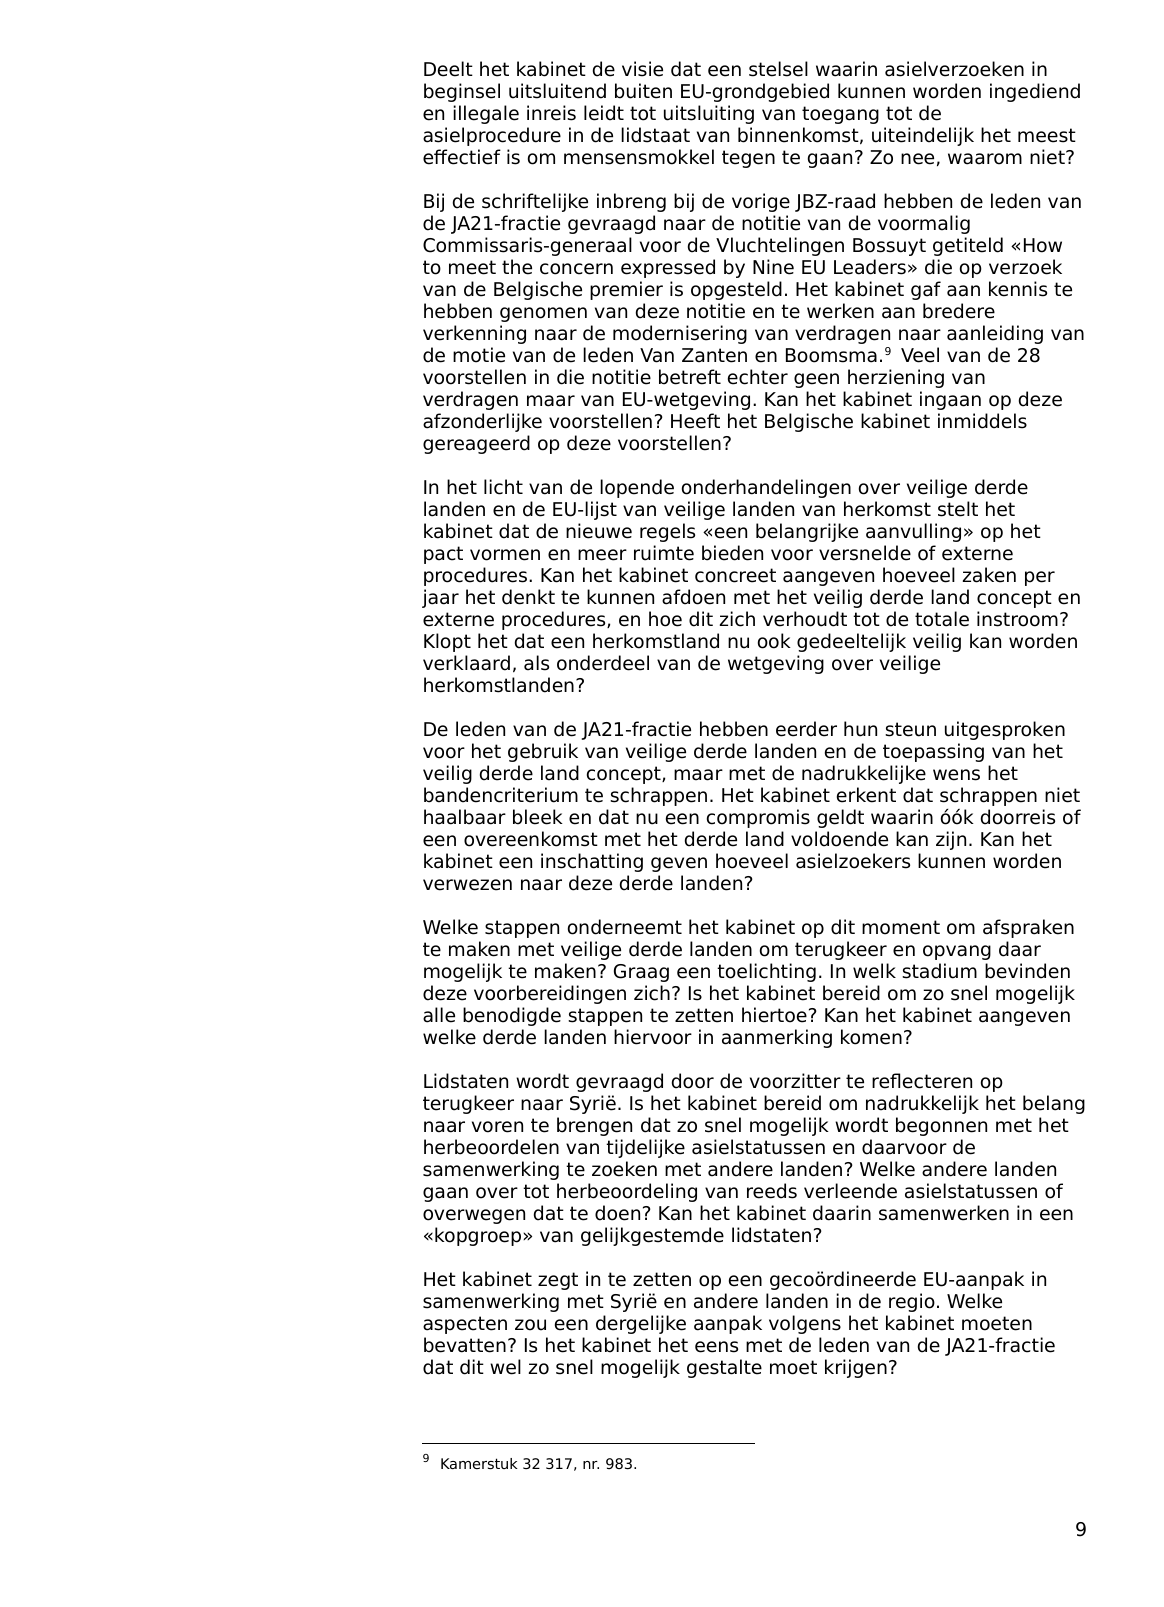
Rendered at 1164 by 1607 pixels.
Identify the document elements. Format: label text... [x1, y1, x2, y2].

text In het licht van de lopende onderhandelingen over veilige derde landen en de EU-lijst van veilige landen van herkomst stelt het kabinet dat de nieuwe regels «een belangrijke aanvulling» op het pact vormen en meer ruimte bieden voor versnelde of externe procedures. Kan het kabinet concreet aangeven hoeveel zaken per jaar het denkt te kunnen afdoen met het veilig derde land concept en externe procedures, en hoe dit zich verhoudt tot de totale instroom? Klopt het dat een herkomstland nu ook gedeeltelijk veilig kan worden verklaard, als onderdeel van de wetgeving over veilige herkomstlanden? [422, 477, 1087, 697]
text Kamerstuk 32 317, nr. 983. [422, 1452, 1087, 1474]
text Deelt het kabinet de visie dat een stelsel waarin asielverzoeken in beginsel uitsluitend buiten EU-grondgebied kunnen worden ingediend en illegale inreis leidt tot uitsluiting van toegang tot de asielprocedure in de lidstaat van binnenkomst, uiteindelijk het meest effectief is om mensensmokkel tegen te gaan? Zo nee, waarom niet? [422, 59, 1087, 169]
text Lidstaten wordt gevraagd door de voorzitter te reflecteren op terugkeer naar Syrië. Is het kabinet bereid om nadrukkelijk het belang naar voren te brengen dat zo snel mogelijk wordt begonnen met het herbeoordelen van tijdelijke asielstatussen en daarvoor de samenwerking te zoeken met andere landen? Welke andere landen gaan over tot herbeoordeling van reeds verleende asielstatussen of overwegen dat te doen? Kan het kabinet daarin samenwerken in een «kopgroep» van gelijkgestemde lidstaten? [422, 1071, 1087, 1247]
text Bij de schriftelijke inbreng bij de vorige JBZ-raad hebben de leden van de JA21-fractie gevraagd naar de notitie van de voormalig Commissaris-generaal voor de Vluchtelingen Bossuyt getiteld «How to meet the concern expressed by Nine EU Leaders» die op verzoek van de Belgische premier is opgesteld. Het kabinet gaf aan kennis te hebben genomen van deze notitie en te werken aan bredere verkenning naar de modernisering van verdragen naar aanleiding van de motie van de leden Van Zanten en Boomsma. Veel van de 28 voorstellen in die notitie betreft echter geen herziening van verdragen maar van EU-wetgeving. Kan het kabinet ingaan op deze afzonderlijke voorstellen? Heeft het Belgische kabinet inmiddels gereageerd op deze voorstellen? [422, 191, 1087, 455]
text Welke stappen onderneemt het kabinet op dit moment om afspraken te maken met veilige derde landen om terugkeer en opvang daar mogelijk te maken? Graag een toelichting. In welk stadium bevinden deze voorbereidingen zich? Is het kabinet bereid om zo snel mogelijk alle benodigde stappen te zetten hiertoe? Kan het kabinet aangeven welke derde landen hiervoor in aanmerking komen? [422, 917, 1087, 1049]
text Het kabinet zegt in te zetten op een gecoördineerde EU-aanpak in samenwerking met Syrië en andere landen in de regio. Welke aspecten zou een dergelijke aanpak volgens het kabinet moeten bevatten? Is het kabinet het eens met de leden van de JA21-fractie dat dit wel zo snel mogelijk gestalte moet krijgen? [422, 1269, 1087, 1379]
text De leden van de JA21-fractie hebben eerder hun steun uitgesproken voor het gebruik van veilige derde landen en de toepassing van het veilig derde land concept, maar met de nadrukkelijke wens het bandencriterium te schrappen. Het kabinet erkent dat schrappen niet haalbaar bleek en dat nu een compromis geldt waarin óók doorreis of een overeenkomst met het derde land voldoende kan zijn. Kan het kabinet een inschatting geven hoeveel asielzoekers kunnen worden verwezen naar deze derde landen? [422, 719, 1087, 895]
